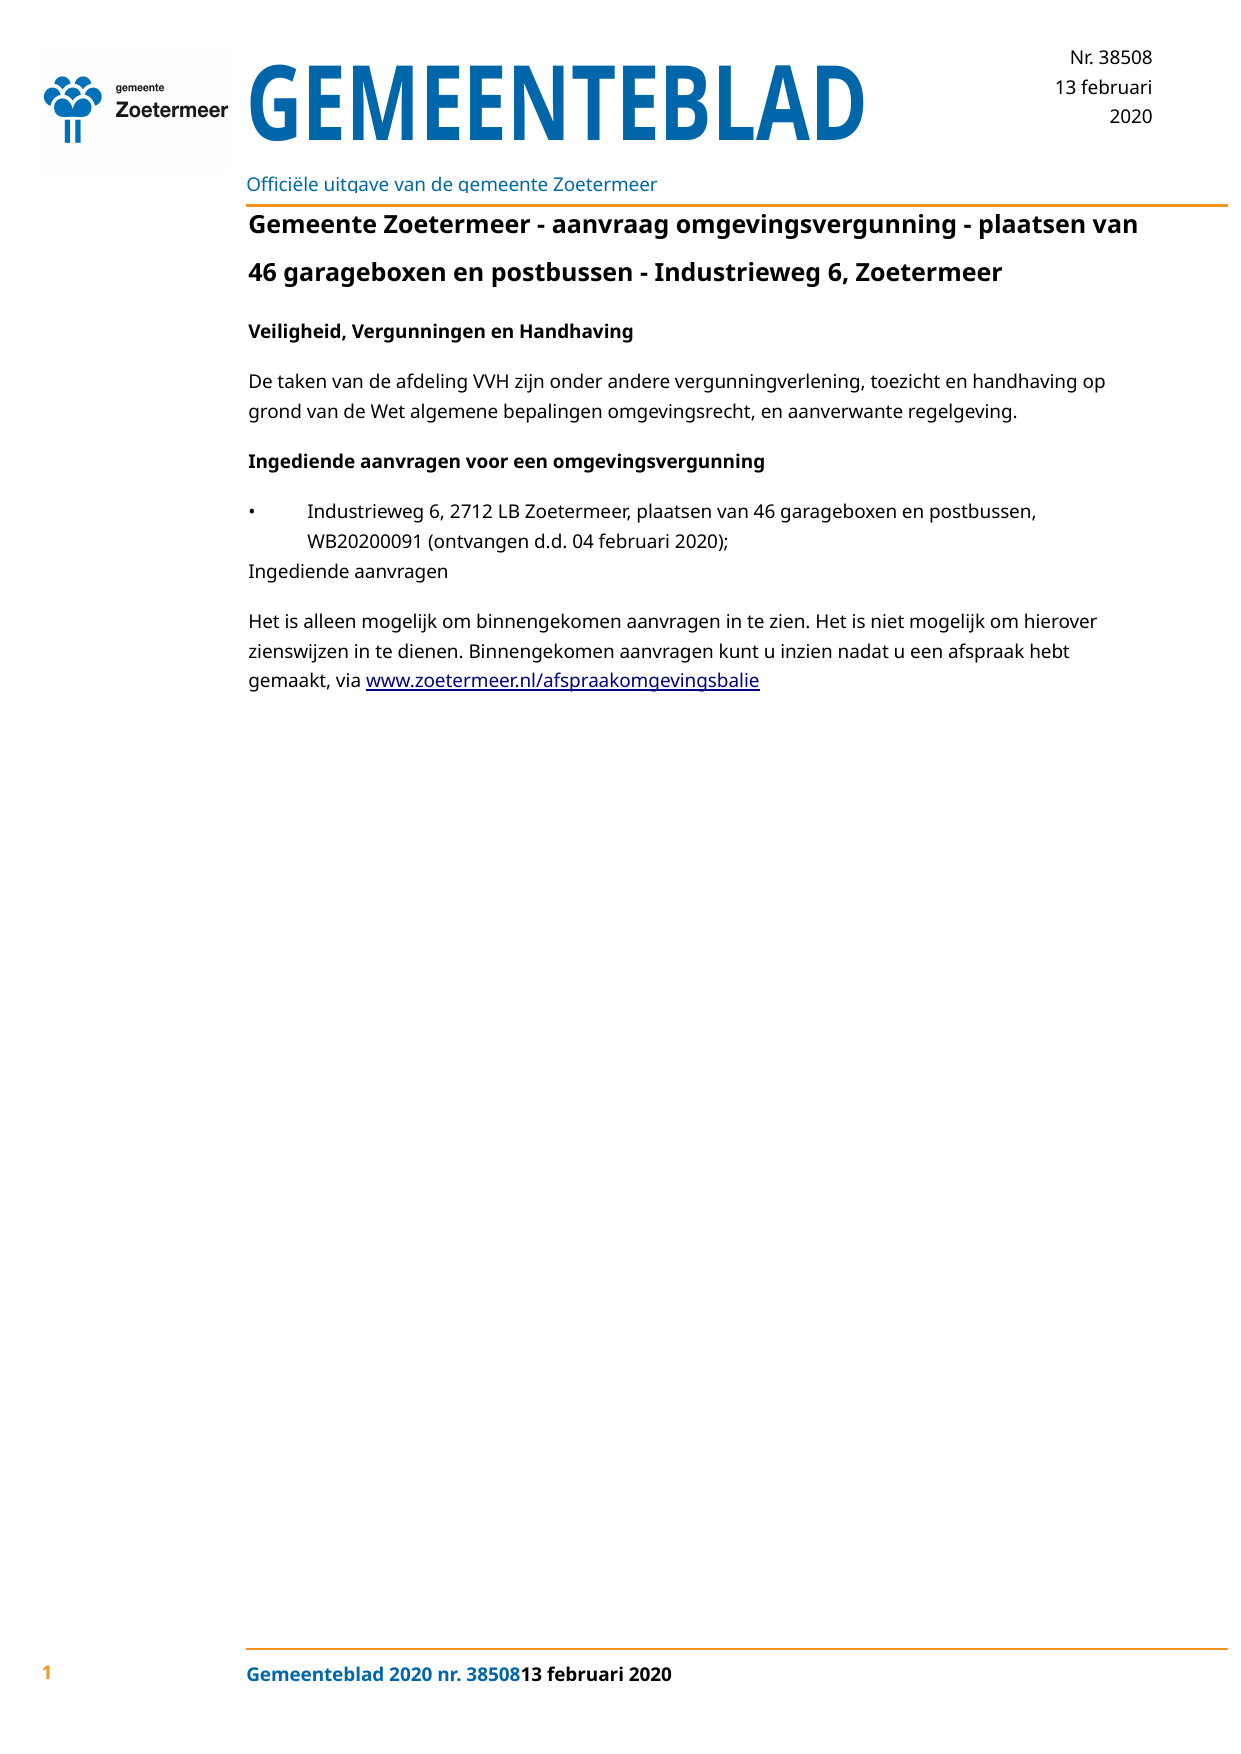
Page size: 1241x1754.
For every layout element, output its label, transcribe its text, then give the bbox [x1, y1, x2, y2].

text Veiligheid, Vergunningen en Handhaving [248, 318, 1152, 344]
text Ingediende aanvragen [248, 558, 1152, 584]
picture [41, 47, 231, 172]
text Ingediende aanvragen voor een omgevingsvergunning [248, 448, 1152, 474]
text Gemeente Zoetermeer - aanvraag omgevingsvergunning - plaatsen van 46 garageboxen en postbussen - Industrieweg 6, Zoetermeer [248, 207, 1152, 288]
text Het is alleen mogelijk om binnengekomen aanvragen in te zien. Het is niet mogelijk om hierover zienswijzen in te dienen. Binnengekomen aanvragen kunt u inzien nadat u een afspraak hebt gemaakt, via www.zoetermeer.nl/afspraakomgevingsbalie [248, 608, 1152, 693]
list Industrieweg 6, 2712 LB Zoetermeer, plaatsen van 46 garageboxen en postbussen, WB20200091 (ontvangen d.d. 04 februari 2020); [248, 499, 1152, 554]
text De taken van de afdeling VVH zijn onder andere vergunningverlening, toezicht en handhaving op grond van de Wet algemene bepalingen omgevingsrecht, en aanverwante regelgeving. [248, 368, 1152, 424]
